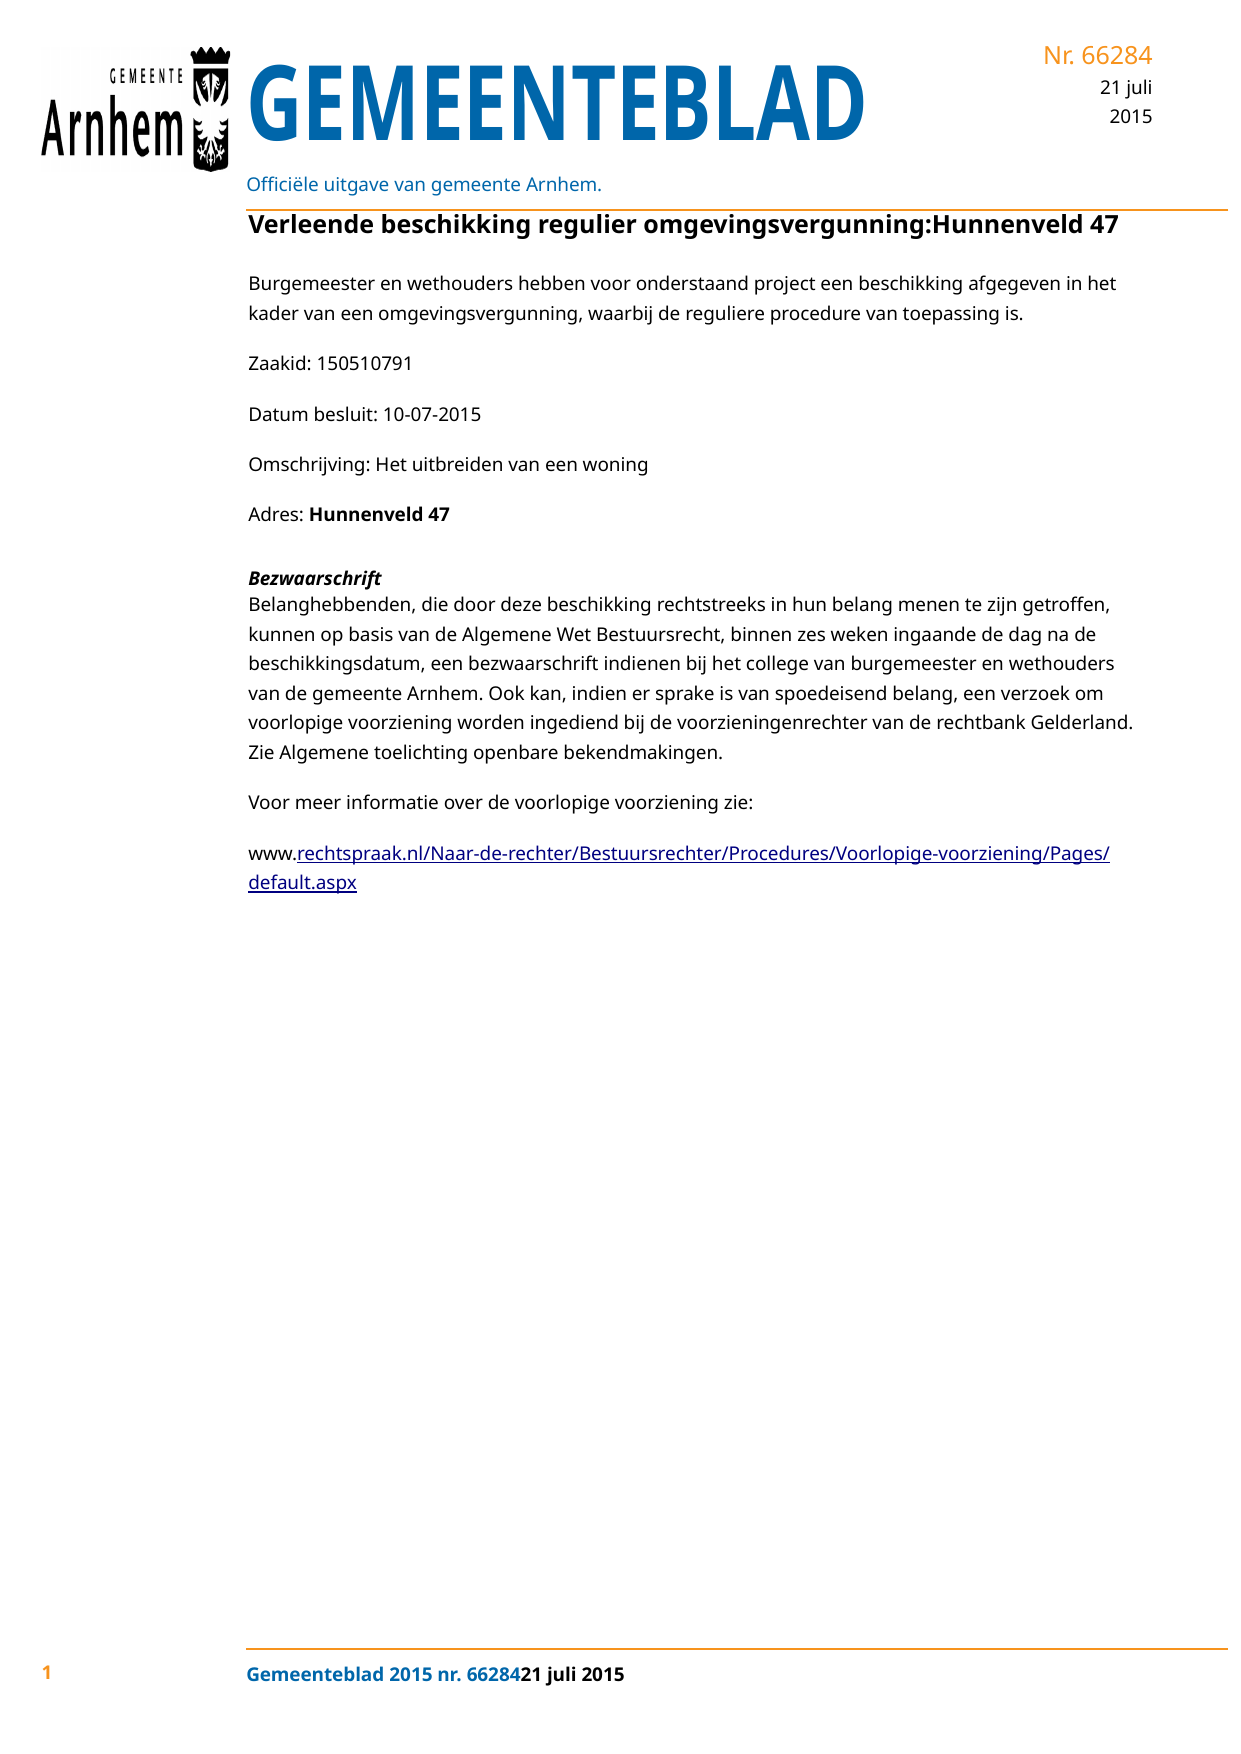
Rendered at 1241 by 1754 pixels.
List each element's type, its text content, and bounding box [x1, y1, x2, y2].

text Bezwaarschrift [248, 566, 1152, 591]
text Verleende beschikking regulier omgevingsvergunning:Hunnenveld 47 [248, 211, 1152, 241]
picture [41, 47, 231, 172]
text www.rechtspraak.nl/Naar-de-rechter/Bestuursrechter/Procedures/Voorlopige-voorziening/Pages/default.aspx [248, 840, 1152, 895]
text Burgemeester en wethouders hebben voor onderstaand project een beschikking afgegeven in het kader van een omgevingsvergunning, waarbij de reguliere procedure van toepassing is. [248, 270, 1152, 326]
text Belanghebbenden, die door deze beschikking rechtstreeks in hun belang menen te zijn getroffen, kunnen op basis van de Algemene Wet Bestuursrecht, binnen zes weken ingaande de dag na de beschikkingsdatum, een bezwaarschrift indienen bij het college van burgemeester en wethouders van de gemeente Arnhem. Ook kan, indien er sprake is van spoedeisend belang, een verzoek om voorlopige voorziening worden ingediend bij de voorzieningenrechter van de rechtbank Gelderland. Zie Algemene toelichting openbare bekendmakingen. [248, 591, 1152, 765]
text Zaakid: 150510791 [248, 350, 1152, 376]
text Datum besluit: 10-07-2015 [248, 401, 1152, 426]
text Adres: Hunnenveld 47 [248, 502, 1152, 527]
text Omschrijving: Het uitbreiden van een woning [248, 451, 1152, 477]
text Voor meer informatie over de voorlopige voorziening zie: [248, 789, 1152, 815]
